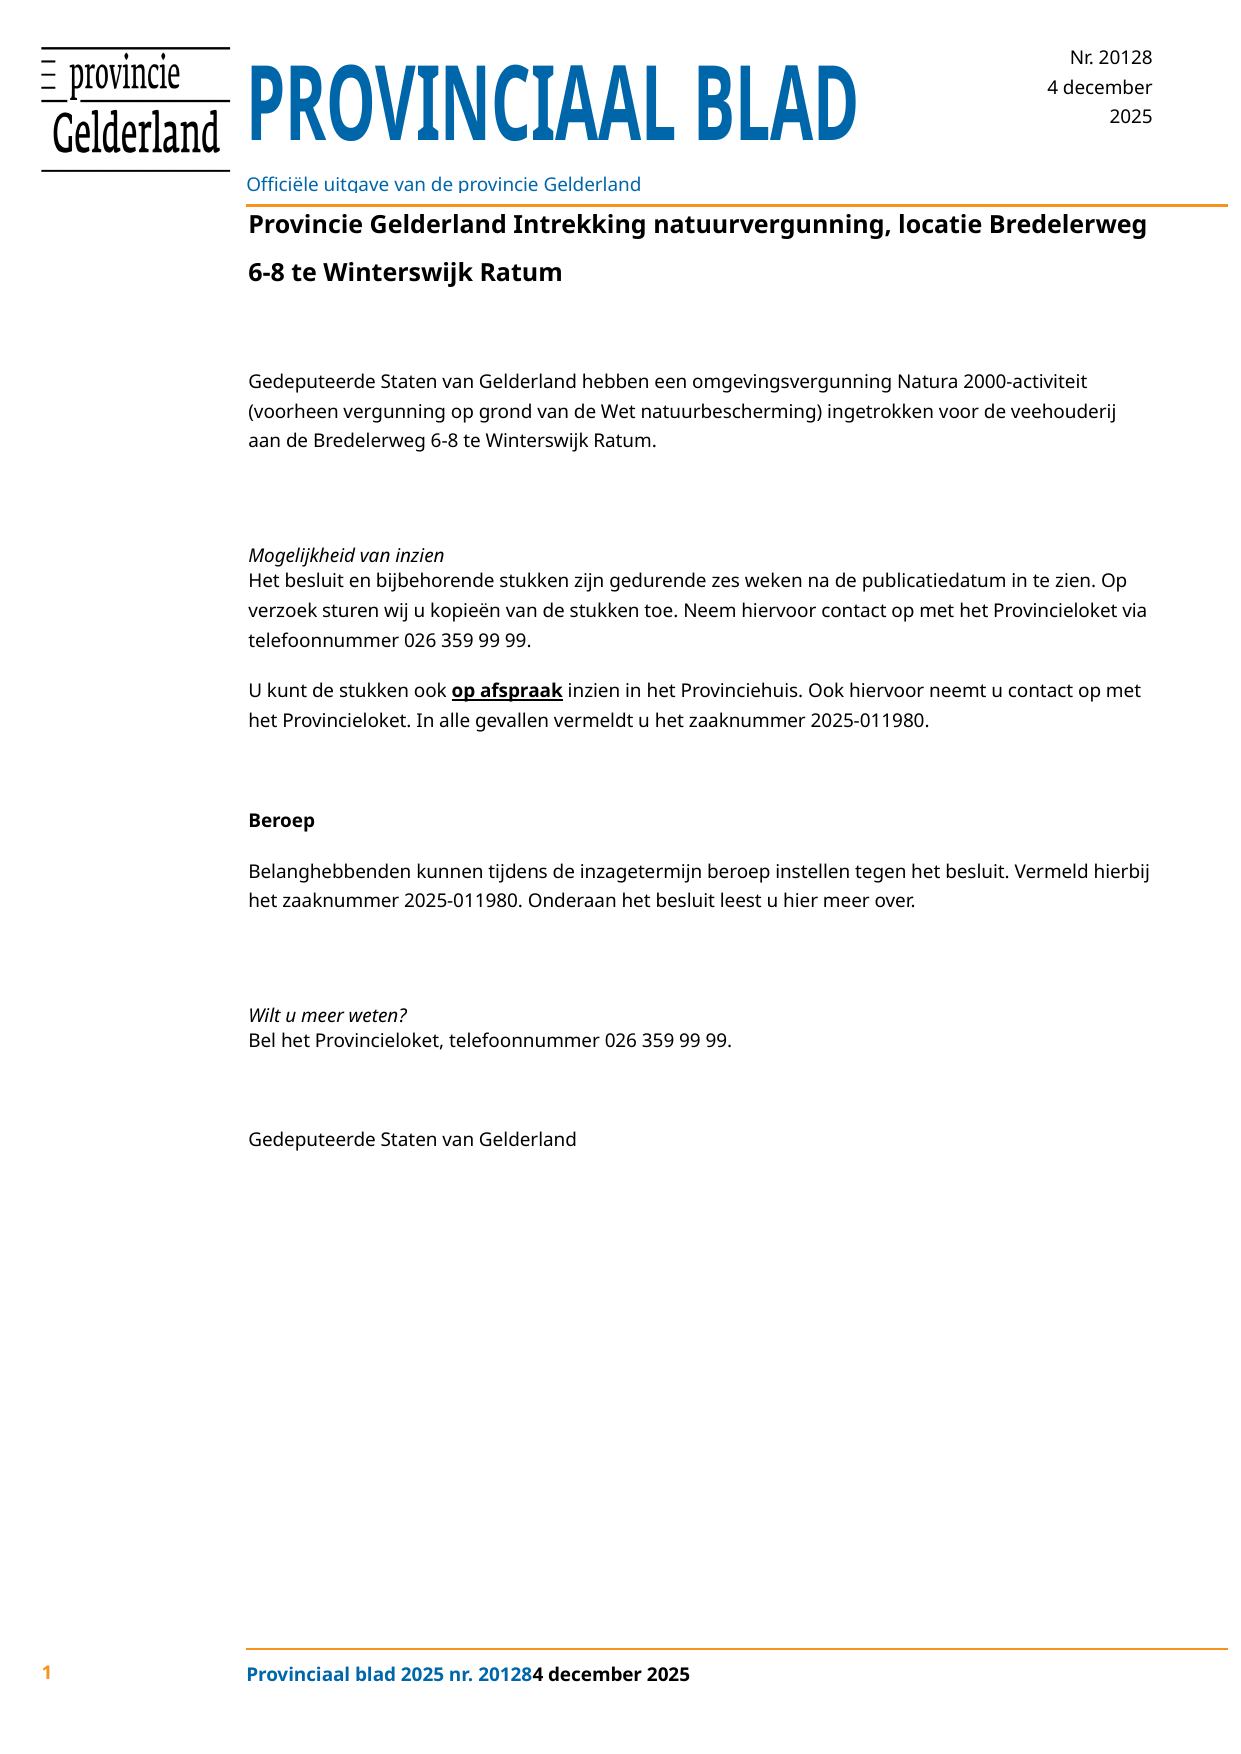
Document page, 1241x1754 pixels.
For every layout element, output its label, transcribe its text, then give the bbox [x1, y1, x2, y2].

text Beroep [248, 808, 1152, 833]
text Gedeputeerde Staten van Gelderland hebben een omgevingsvergunning Natura 2000-activiteit (voorheen vergunning op grond van de Wet natuurbescherming) ingetrokken voor de veehouderij aan de Bredelerweg 6-8 te Winterswijk Ratum. [248, 368, 1152, 453]
text Het besluit en bijbehorende stukken zijn gedurende zes weken na de publicatiedatum in te zien. Op verzoek sturen wij u kopieën van de stukken toe. Neem hiervoor contact op met het Provincieloket via telefoonnummer 026 359 99 99. [248, 568, 1152, 652]
text Wilt u meer weten? [248, 1002, 1152, 1028]
text U kunt de stukken ook op afspraak inzien in het Provinciehuis. Ook hiervoor neemt u contact op met het Provincieloket. In alle gevallen vermeldt u het zaaknummer 2025-011980. [248, 677, 1152, 732]
text Bel het Provincieloket, telefoonnummer 026 359 99 99. [248, 1028, 1152, 1053]
text Belanghebbenden kunnen tijdens de inzagetermijn beroep instellen tegen het besluit. Vermeld hierbij het zaaknummer 2025-011980. Onderaan het besluit leest u hier meer over. [248, 858, 1152, 913]
text Provincie Gelderland Intrekking natuurvergunning, locatie Bredelerweg 6-8 te Winterswijk Ratum [248, 207, 1152, 288]
picture [41, 47, 231, 172]
text Gedeputeerde Staten van Gelderland [248, 1126, 1152, 1152]
text Mogelijkheid van inzien [248, 542, 1152, 568]
